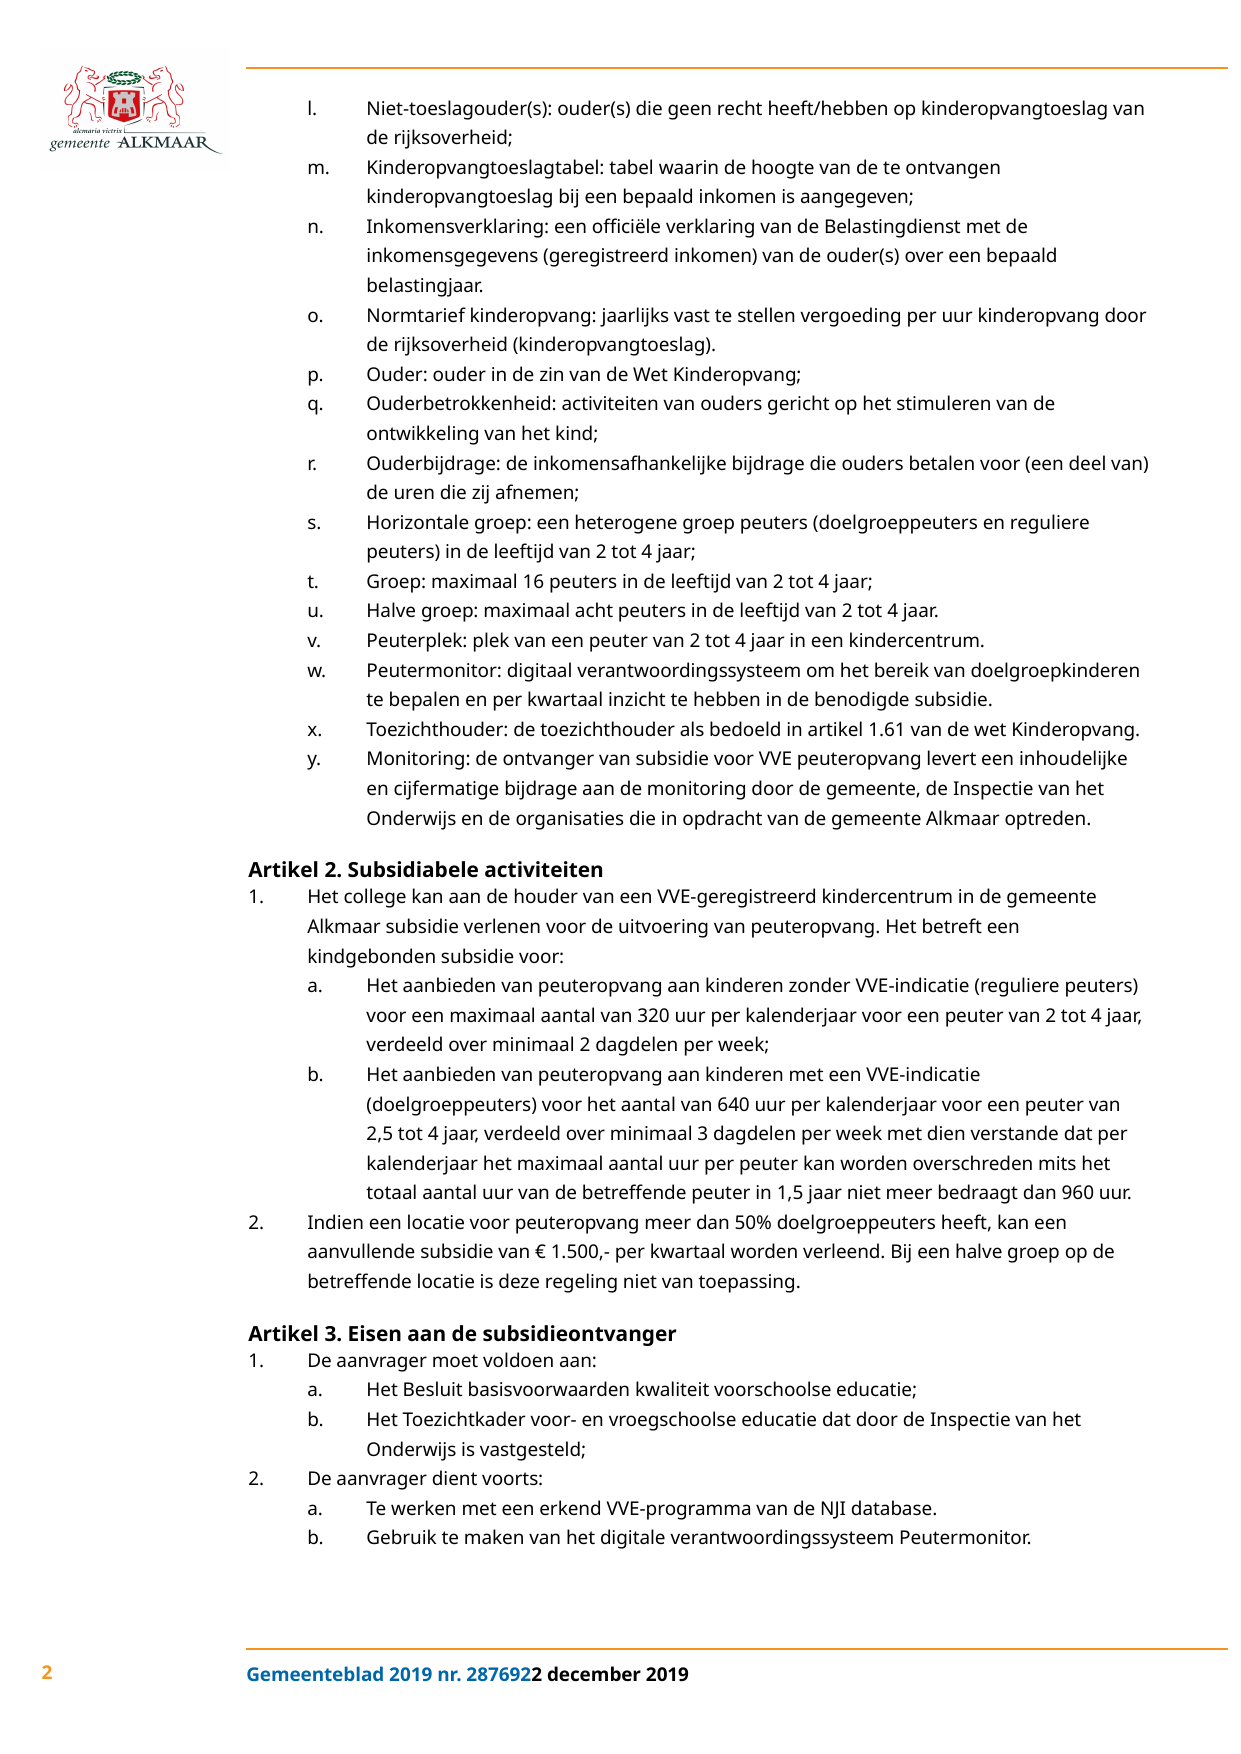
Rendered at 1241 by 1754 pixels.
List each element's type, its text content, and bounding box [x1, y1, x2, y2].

list Indien een locatie voor peuteropvang meer dan 50% doelgroeppeuters heeft, kan een aanvullende subsidie van € 1.500,- per kwartaal worden verleend. Bij een halve groep op de betreffende locatie is deze regeling niet van toepassing. [248, 1209, 1152, 1294]
list Te werken met een erkend VVE-programma van de NJI database. [307, 1495, 1152, 1521]
picture [41, 47, 231, 172]
text Artikel 3. Eisen aan de subsidieontvanger [248, 1319, 1152, 1347]
list Ouder: ouder in de zin van de Wet Kinderopvang; [307, 361, 1152, 387]
list Peutermonitor: digitaal verantwoordingssysteem om het bereik van doelgroepkinderen te bepalen en per kwartaal inzicht te hebben in de benodigde subsidie. [307, 657, 1152, 712]
list Groep: maximaal 16 peuters in de leeftijd van 2 tot 4 jaar; [307, 568, 1152, 594]
list Ouderbijdrage: de inkomensafhankelijke bijdrage die ouders betalen voor (een deel van) de uren die zij afnemen; [307, 450, 1152, 505]
list Monitoring: de ontvanger van subsidie voor VVE peuteropvang levert een inhoudelijke en cijfermatige bijdrage aan de monitoring door de gemeente, de Inspectie van het Onderwijs en de organisaties die in opdracht van de gemeente Alkmaar optreden. [307, 746, 1152, 831]
list Peuterplek: plek van een peuter van 2 tot 4 jaar in een kindercentrum. [307, 627, 1152, 653]
list Halve groep: maximaal acht peuters in de leeftijd van 2 tot 4 jaar. [307, 598, 1152, 623]
list Het aanbieden van peuteropvang aan kinderen zonder VVE-indicatie (reguliere peuters) voor een maximaal aantal van 320 uur per kalenderjaar voor een peuter van 2 tot 4 jaar, verdeeld over minimaal 2 dagdelen per week; [307, 972, 1152, 1057]
list De aanvrager dient voorts: [248, 1465, 1152, 1491]
list De aanvrager moet voldoen aan: [248, 1347, 1152, 1373]
list Het aanbieden van peuteropvang aan kinderen met een VVE-indicatie (doelgroeppeuters) voor het aantal van 640 uur per kalenderjaar voor een peuter van 2,5 tot 4 jaar, verdeeld over minimaal 3 dagdelen per week met dien verstande dat per kalenderjaar het maximaal aantal uur per peuter kan worden overschreden mits het totaal aantal uur van de betreffende peuter in 1,5 jaar niet meer bedraagt dan 960 uur. [307, 1061, 1152, 1205]
list Niet-toeslagouder(s): ouder(s) die geen recht heeft/hebben op kinderopvangtoeslag van de rijksoverheid; [307, 95, 1152, 150]
list Het Besluit basisvoorwaarden kwaliteit voorschoolse educatie; [307, 1377, 1152, 1402]
list Toezichthouder: de toezichthouder als bedoeld in artikel 1.61 van de wet Kinderopvang. [307, 716, 1152, 742]
list Ouderbetrokkenheid: activiteiten van ouders gericht op het stimuleren van de ontwikkeling van het kind; [307, 391, 1152, 446]
list Het Toezichtkader voor- en vroegschoolse educatie dat door de Inspectie van het Onderwijs is vastgesteld; [307, 1406, 1152, 1462]
text Artikel 2. Subsidiabele activiteiten [248, 855, 1152, 884]
list Normtarief kinderopvang: jaarlijks vast te stellen vergoeding per uur kinderopvang door de rijksoverheid (kinderopvangtoeslag). [307, 302, 1152, 357]
list Horizontale groep: een heterogene groep peuters (doelgroeppeuters en reguliere peuters) in de leeftijd van 2 tot 4 jaar; [307, 509, 1152, 564]
list Het college kan aan de houder van een VVE-geregistreerd kindercentrum in de gemeente Alkmaar subsidie verlenen voor de uitvoering van peuteropvang. Het betreft een kindgebonden subsidie voor: [248, 884, 1152, 968]
list Kinderopvangtoeslagtabel: tabel waarin de hoogte van de te ontvangen kinderopvangtoeslag bij een bepaald inkomen is aangegeven; [307, 154, 1152, 209]
list Inkomensverklaring: een officiële verklaring van de Belastingdienst met de inkomensgegevens (geregistreerd inkomen) van de ouder(s) over een bepaald belastingjaar. [307, 213, 1152, 298]
list Gebruik te maken van het digitale verantwoordingssysteem Peutermonitor. [307, 1524, 1152, 1550]
